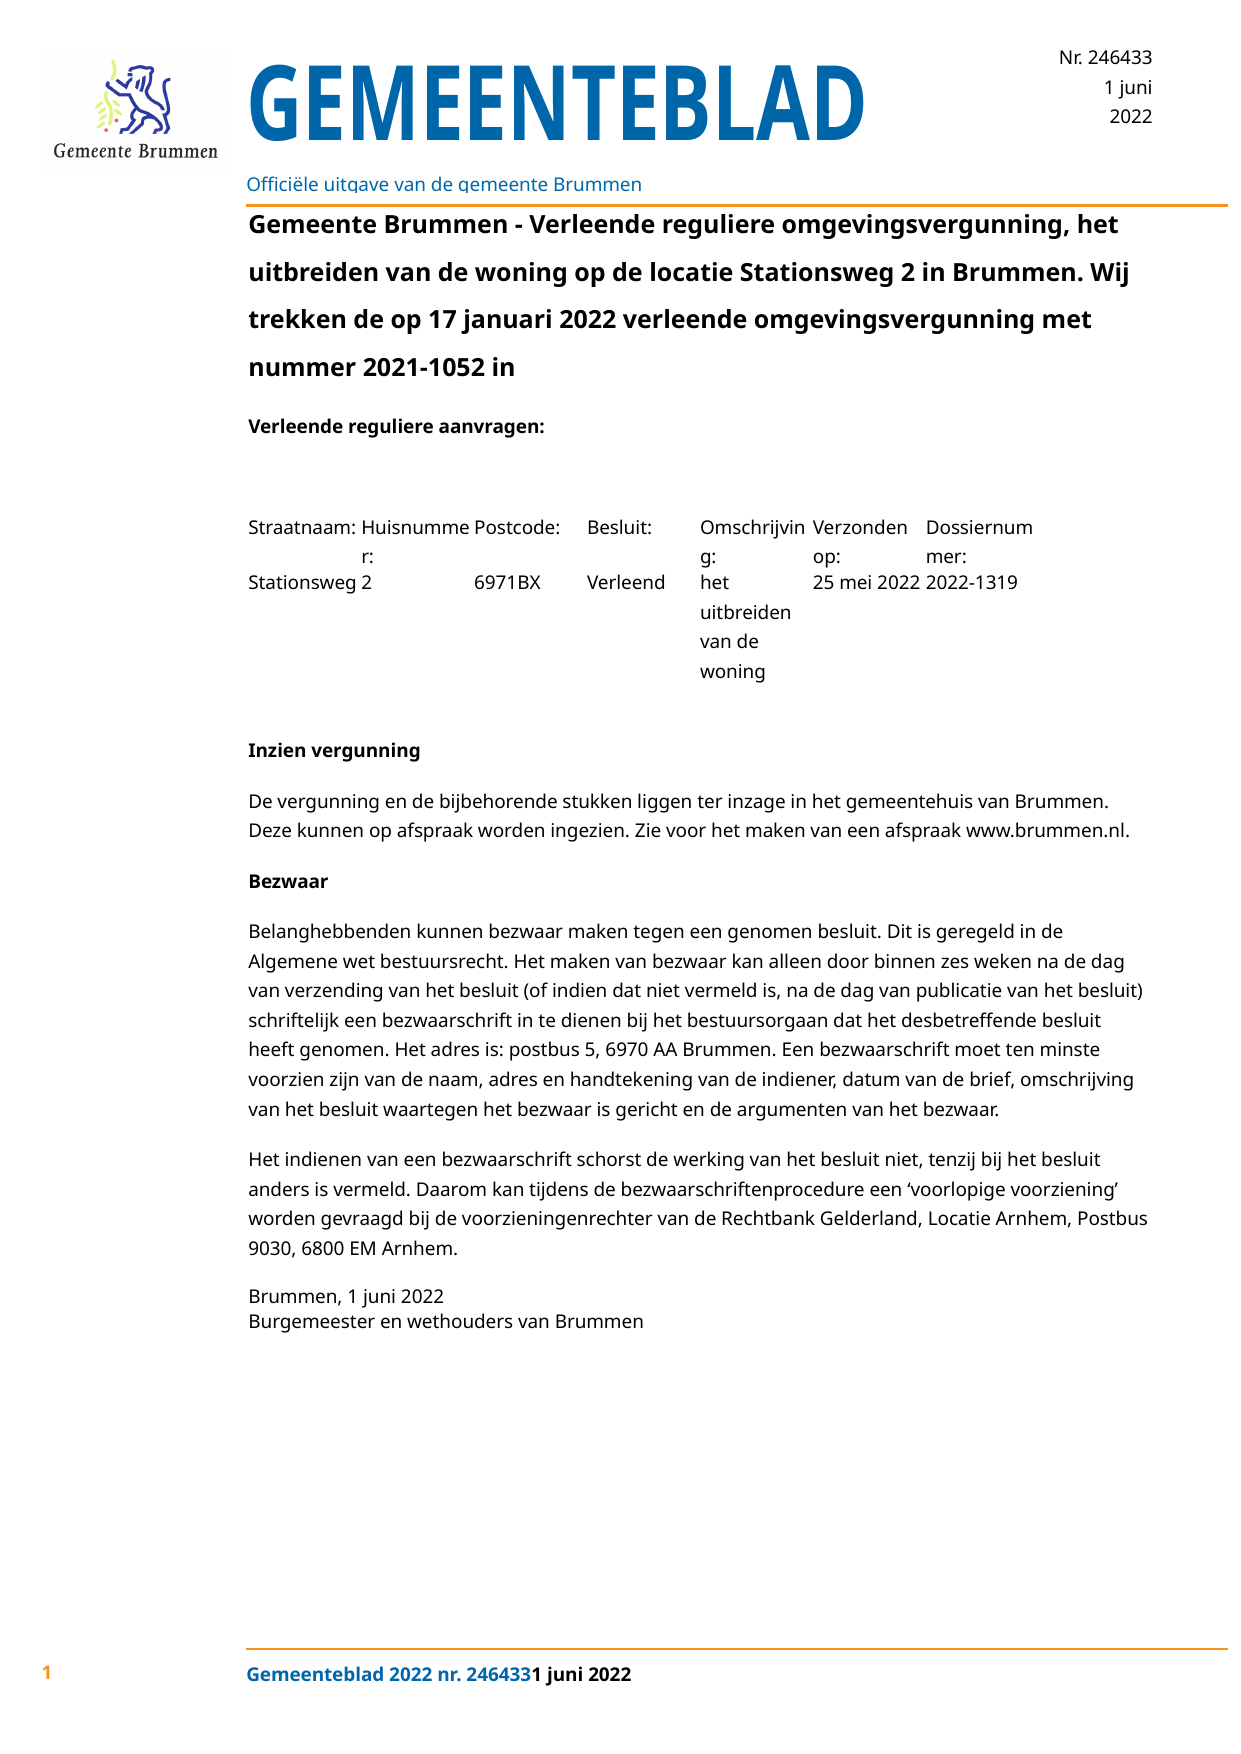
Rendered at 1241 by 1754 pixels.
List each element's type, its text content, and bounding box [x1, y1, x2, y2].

text De vergunning en de bijbehorende stukken liggen ter inzage in het gemeentehuis van Brummen. Deze kunnen op afspraak worden ingezien. Zie voor het maken van een afspraak www.brummen.nl. [248, 788, 1152, 843]
table_cell 2022-1319 [926, 569, 1038, 684]
text Bezwaar [248, 868, 1152, 894]
text Burgemeester en wethouders van Brummen [248, 1308, 1152, 1334]
table_header Postcode: [474, 514, 587, 569]
table_header [1039, 514, 1152, 569]
text Brummen, 1 juni 2022 [248, 1283, 1152, 1308]
table_header Besluit: [587, 514, 700, 569]
table_cell Stationsweg [248, 569, 361, 684]
table_cell het uitbreiden van de woning [700, 569, 813, 684]
table_header Verzonden op: [813, 514, 926, 569]
text Belanghebbenden kunnen bezwaar maken tegen een genomen besluit. Dit is geregeld in de Algemene wet bestuursrecht. Het maken van bezwaar kan alleen door binnen zes weken na de dag van verzending van het besluit (of indien dat niet vermeld is, na de dag van publicatie van het besluit) schriftelijk een bezwaarschrift in te dienen bij het bestuursorgaan dat het desbetreffende besluit heeft genomen. Het adres is: postbus 5, 6970 AA Brummen. Een bezwaarschrift moet ten minste voorzien zijn van de naam, adres en handtekening van de indiener, datum van de brief, omschrijving van het besluit waartegen het bezwaar is gericht en de argumenten van het bezwaar. [248, 918, 1152, 1122]
text Gemeente Brummen - Verleende reguliere omgevingsvergunning, het uitbreiden van de woning op de locatie Stationsweg 2 in Brummen. Wij trekken de op 17 januari 2022 verleende omgevingsvergunning met nummer 2021-1052 in [248, 207, 1152, 384]
table_cell 25 mei 2022 [813, 569, 926, 684]
table_header Dossiernummer: [926, 514, 1038, 569]
text Het indienen van een bezwaarschrift schorst de werking van het besluit niet, tenzij bij het besluit anders is vermeld. Daarom kan tijdens de bezwaarschriftenprocedure een ‘voorlopige voorziening’ worden gevraagd bij de voorzieningenrechter van de Rechtbank Gelderland, Locatie Arnhem, Postbus 9030, 6800 EM Arnhem. [248, 1146, 1152, 1261]
table_cell 2 [361, 569, 474, 684]
table_cell Verleend [587, 569, 700, 684]
picture [41, 47, 231, 172]
text Verleende reguliere aanvragen: [248, 413, 1152, 439]
table_header Huisnummer: [361, 514, 474, 569]
table_header Omschrijving: [700, 514, 813, 569]
table_cell 6971BX [474, 569, 587, 684]
table_cell [1039, 569, 1152, 684]
table_header Straatnaam: [248, 514, 361, 569]
text Inzien vergunning [248, 737, 1152, 763]
